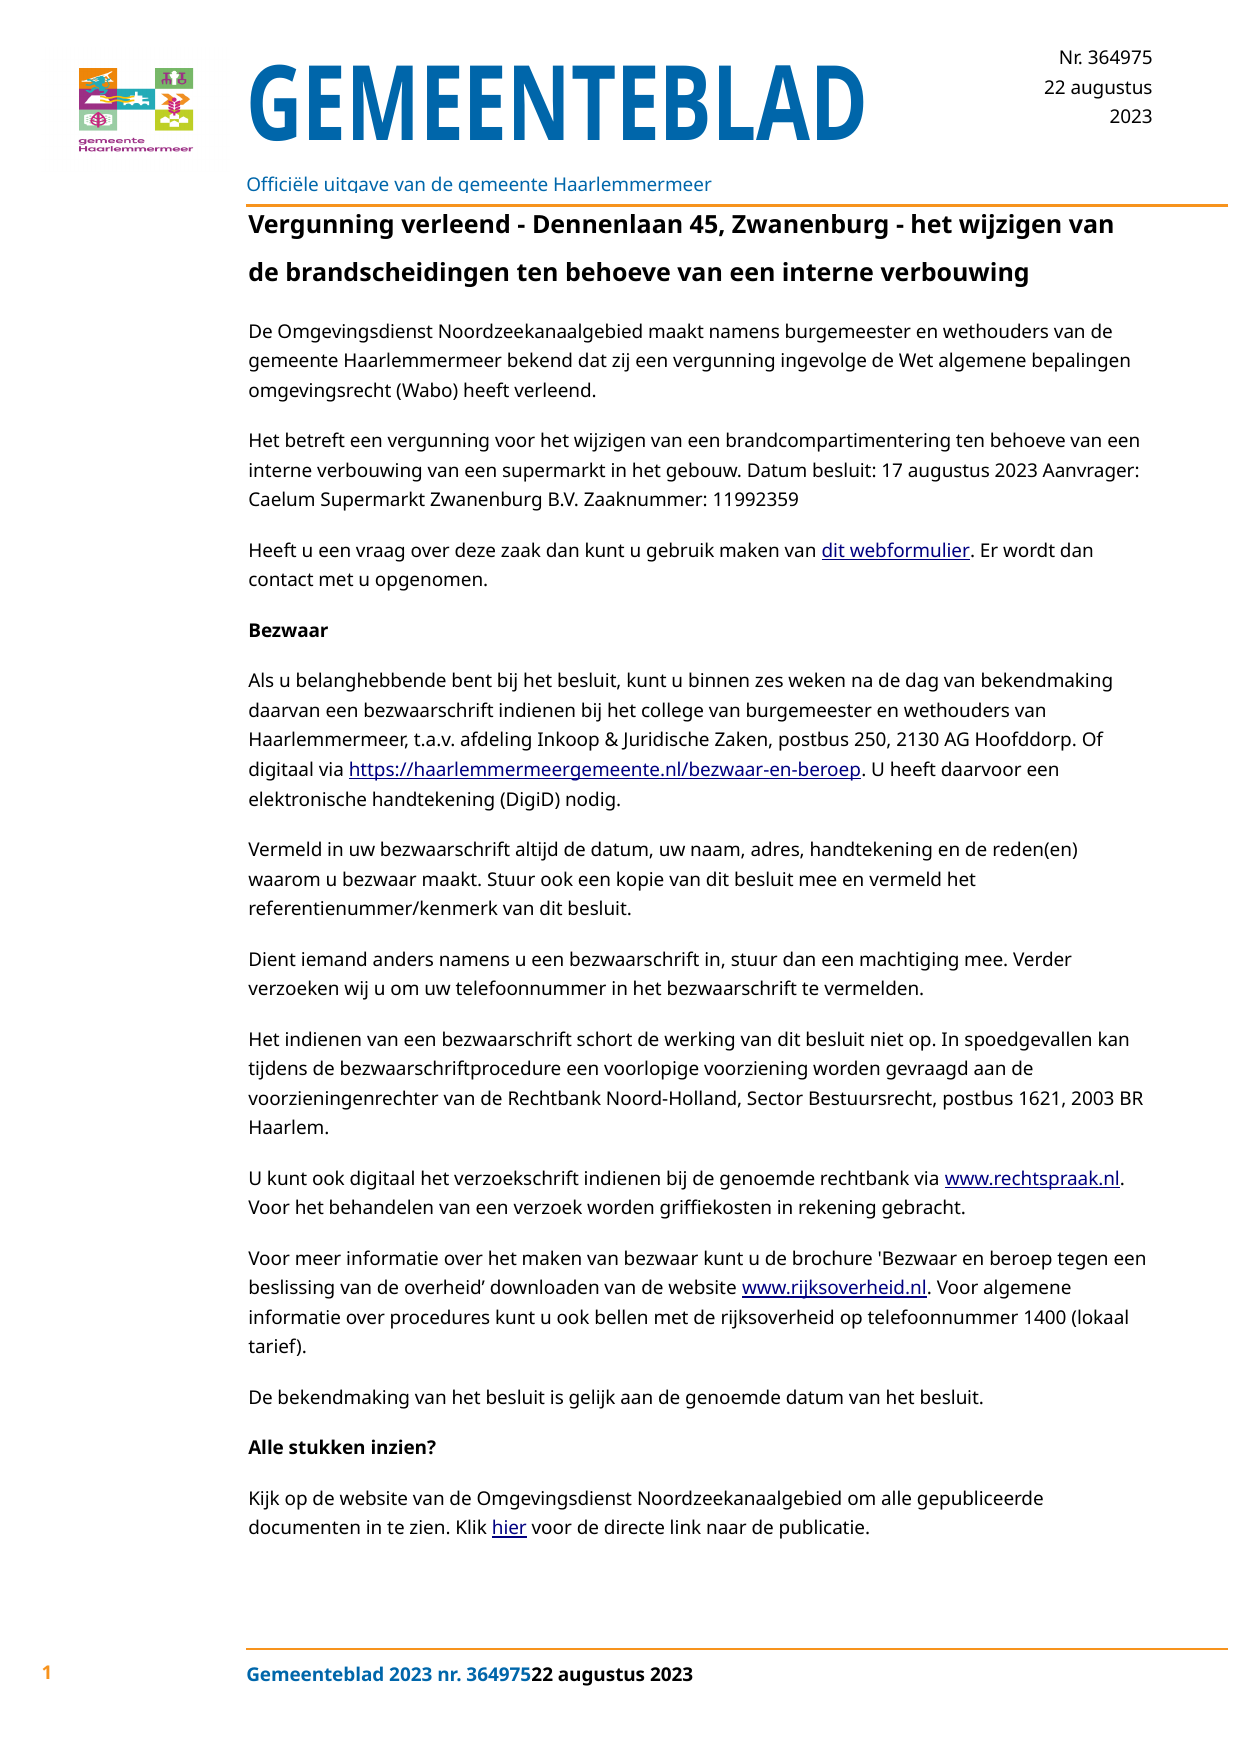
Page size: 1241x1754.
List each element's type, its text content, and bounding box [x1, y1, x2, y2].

text Dient iemand anders namens u een bezwaarschrift in, stuur dan een machtiging mee. Verder verzoeken wij u om uw telefoonnummer in het bezwaarschrift te vermelden. [248, 946, 1152, 1001]
text Het betreft een vergunning voor het wijzigen van een brandcompartimentering ten behoeve van een interne verbouwing van een supermarkt in het gebouw. Datum besluit: 17 augustus 2023 Aanvrager: Caelum Supermarkt Zwanenburg B.V. Zaaknummer: 11992359 [248, 427, 1152, 512]
text Heeft u een vraag over deze zaak dan kunt u gebruik maken van dit webformulier. Er wordt dan contact met u opgenomen. [248, 537, 1152, 592]
text Bezwaar [248, 617, 1152, 643]
text Vermeld in uw bezwaarschrift altijd de datum, uw naam, adres, handtekening en de reden(en) waarom u bezwaar maakt. Stuur ook een kopie van dit besluit mee en vermeld het referentienummer/kenmerk van dit besluit. [248, 836, 1152, 921]
text U kunt ook digitaal het verzoekschrift indienen bij de genoemde rechtbank via www.rechtspraak.nl. Voor het behandelen van een verzoek worden griffiekosten in rekening gebracht. [248, 1165, 1152, 1220]
text Kijk op de website van de Omgevingsdienst Noordzeekanaalgebied om alle gepubliceerde documenten in te zien. Klik hier voor de directe link naar de publicatie. [248, 1485, 1152, 1540]
picture [41, 47, 231, 172]
text Voor meer informatie over het maken van bezwaar kunt u de brochure 'Bezwaar en beroep tegen een beslissing van de overheid’ downloaden van de website www.rijksoverheid.nl. Voor algemene informatie over procedures kunt u ook bellen met de rijksoverheid op telefoonnummer 1400 (lokaal tarief). [248, 1245, 1152, 1359]
text Alle stukken inzien? [248, 1434, 1152, 1460]
text Vergunning verleend - Dennenlaan 45, Zwanenburg - het wijzigen van de brandscheidingen ten behoeve van een interne verbouwing [248, 207, 1152, 288]
text De bekendmaking van het besluit is gelijk aan de genoemde datum van het besluit. [248, 1384, 1152, 1410]
text Het indienen van een bezwaarschrift schort de werking van dit besluit niet op. In spoedgevallen kan tijdens de bezwaarschriftprocedure een voorlopige voorziening worden gevraagd aan de voorzieningenrechter van de Rechtbank Noord-Holland, Sector Bestuursrecht, postbus 1621, 2003 BR Haarlem. [248, 1026, 1152, 1140]
text De Omgevingsdienst Noordzeekanaalgebied maakt namens burgemeester en wethouders van de gemeente Haarlemmermeer bekend dat zij een vergunning ingevolge de Wet algemene bepalingen omgevingsrecht (Wabo) heeft verleend. [248, 318, 1152, 403]
text Als u belanghebbende bent bij het besluit, kunt u binnen zes weken na de dag van bekendmaking daarvan een bezwaarschrift indienen bij het college van burgemeester en wethouders van Haarlemmermeer, t.a.v. afdeling Inkoop & Juridische Zaken, postbus 250, 2130 AG Hoofddorp. Of digitaal via https://haarlemmermeergemeente.nl/bezwaar-en-beroep. U heeft daarvoor een elektronische handtekening (DigiD) nodig. [248, 667, 1152, 812]
